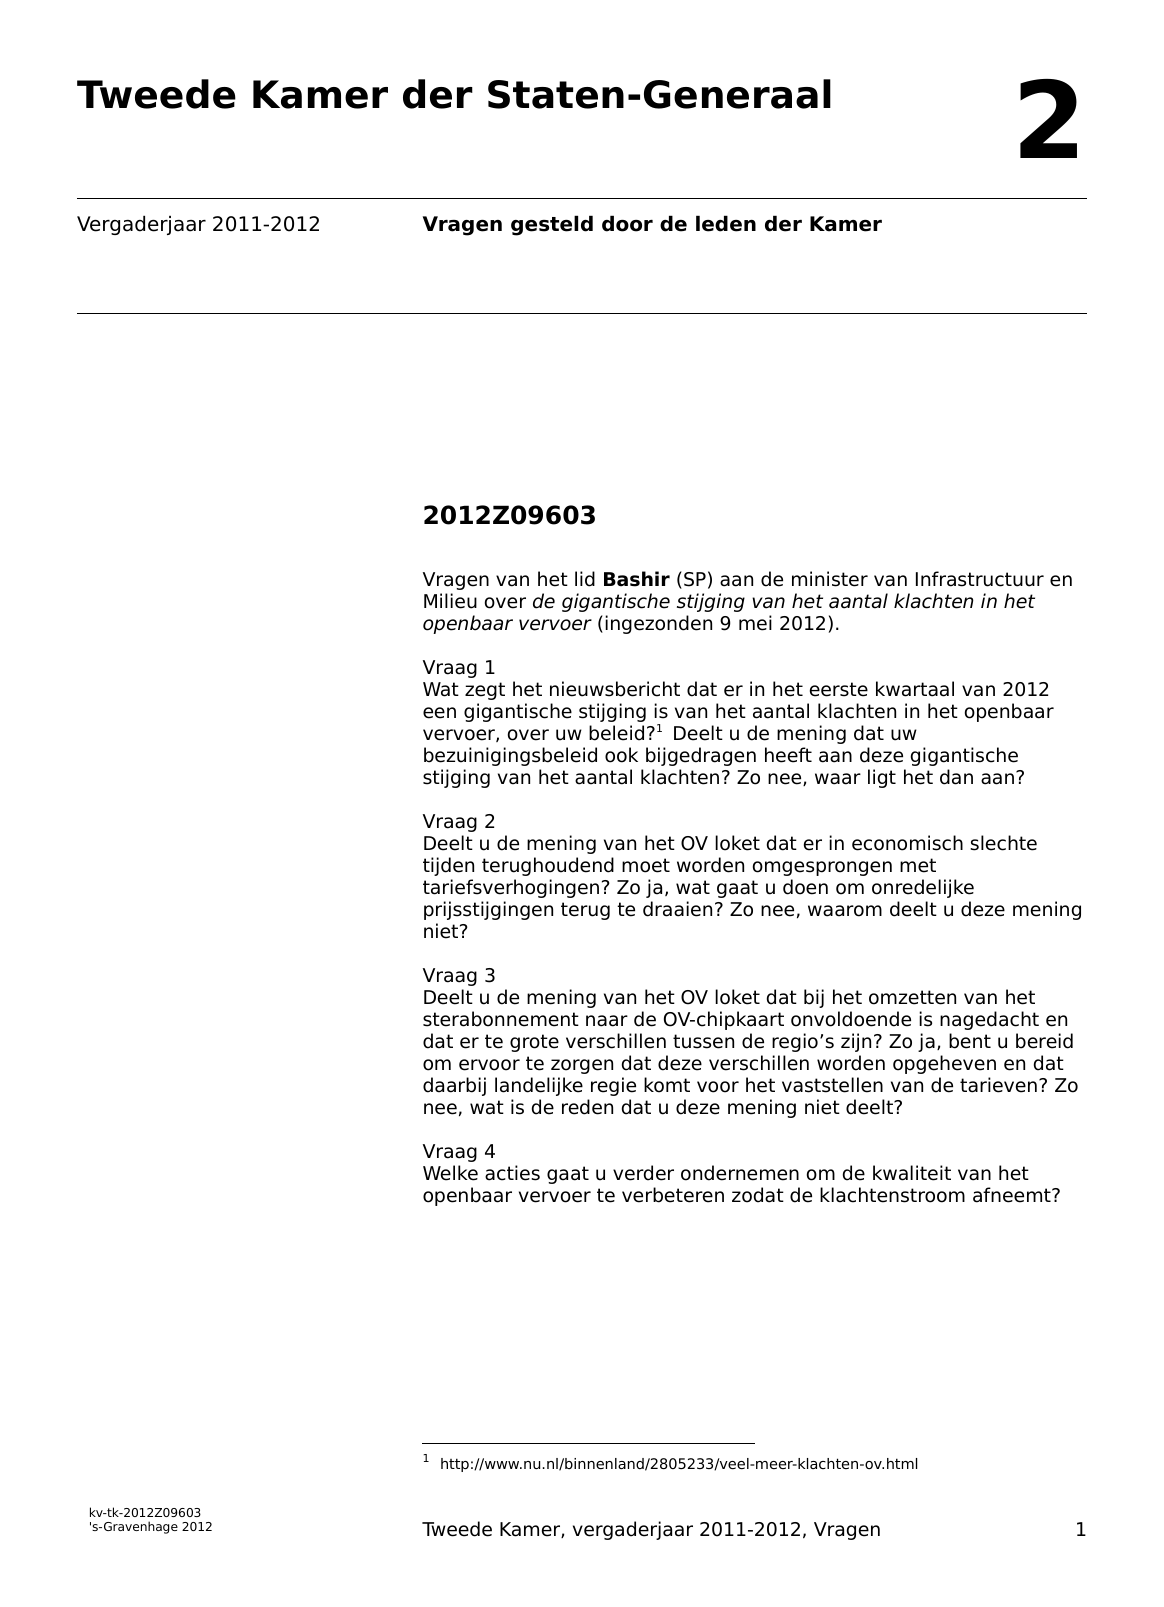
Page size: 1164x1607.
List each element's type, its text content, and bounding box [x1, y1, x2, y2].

table_cell Vragen gesteld door de leden der Kamer [422, 199, 1087, 313]
text Deelt u de mening van het OV loket dat er in economisch slechte tijden terughoudend moet worden omgesprongen met tariefsverhogingen? Zo ja, wat gaat u doen om onredelijke prijsstijgingen terug te draaien? Zo nee, waarom deelt u deze mening niet? [422, 833, 1087, 943]
text Vraag 1 [422, 657, 1087, 679]
table_cell Vergaderjaar 2011-2012 [77, 199, 422, 313]
text 2012Z09603 [422, 501, 1087, 531]
text Deelt u de mening van het OV loket dat bij het omzetten van het sterabonnement naar de OV-chipkaart onvoldoende is nagedacht en dat er te grote verschillen tussen de regio’s zijn? Zo ja, bent u bereid om ervoor te zorgen dat deze verschillen worden opgeheven en dat daarbij landelijke regie komt voor het vaststellen van de tarieven? Zo nee, wat is de reden dat u deze mening niet deelt? [422, 987, 1087, 1119]
text http://www.nu.nl/binnenland/2805233/veel-meer-klachten-ov.html [422, 1452, 1087, 1474]
text 's-Gravenhage 2012 [88, 1520, 323, 1534]
text Welke acties gaat u verder ondernemen om de kwaliteit van het openbaar vervoer te verbeteren zodat de klachtenstroom afneemt? [422, 1163, 1087, 1207]
table_header Tweede Kamer der Staten-Generaal [77, 59, 886, 198]
text Vraag 4 [422, 1141, 1087, 1163]
text Vragen van het lid Bashir (SP) aan de minister van Infrastructuur en Milieu over de gigantische stijging van het aantal klachten in het openbaar vervoer (ingezonden 9 mei 2012). [422, 569, 1087, 635]
text Vraag 3 [422, 965, 1087, 987]
text Vraag 2 [422, 811, 1087, 833]
text kv-tk-2012Z09603 [88, 1506, 323, 1520]
table_header 2 [886, 59, 1087, 198]
text Wat zegt het nieuwsbericht dat er in het eerste kwartaal van 2012 een gigantische stijging is van het aantal klachten in het openbaar vervoer, over uw beleid? Deelt u de mening dat uw bezuinigingsbeleid ook bijgedragen heeft aan deze gigantische stijging van het aantal klachten? Zo nee, waar ligt het dan aan? [422, 679, 1087, 789]
